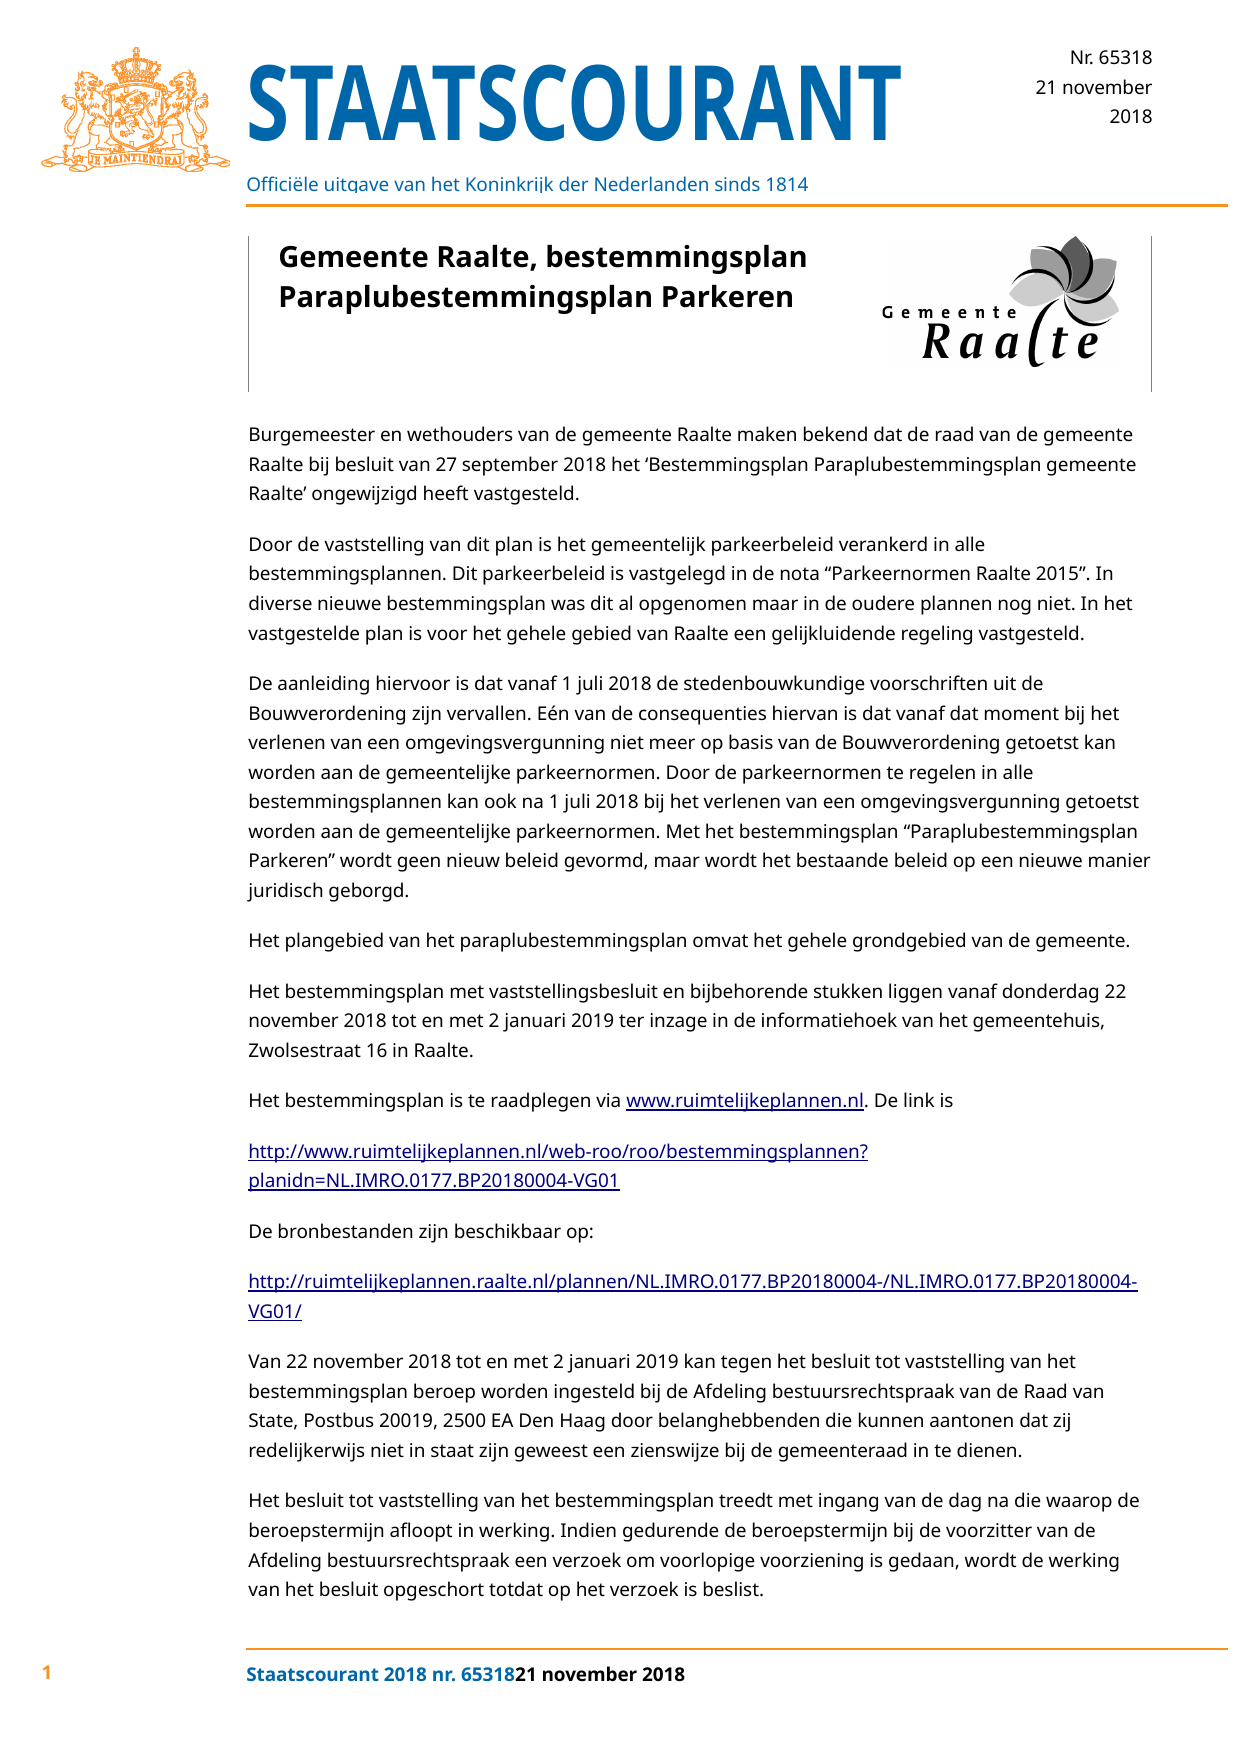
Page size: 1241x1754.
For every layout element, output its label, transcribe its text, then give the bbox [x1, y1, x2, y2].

text Het bestemmingsplan met vaststellingsbesluit en bijbehorende stukken liggen vanaf donderdag 22 november 2018 tot en met 2 januari 2019 ter inzage in de informatiehoek van het gemeentehuis, Zwolsestraat 16 in Raalte. [248, 978, 1152, 1063]
text http://www.ruimtelijkeplannen.nl/web-roo/roo/bestemmingsplannen?planidn=NL.IMRO.0177.BP20180004-VG01 [248, 1138, 1152, 1193]
text Het plangebied van het paraplubestemmingsplan omvat het gehele grondgebied van de gemeente. [248, 928, 1152, 953]
picture [41, 47, 231, 172]
text Het besluit tot vaststelling van het bestemmingsplan treedt met ingang van de dag na die waarop de beroepstermijn afloopt in werking. Indien gedurende de beroepstermijn bij de voorzitter van de Afdeling bestuursrechtspraak een verzoek om voorlopige voorziening is gedaan, wordt de werking van het besluit opgeschort totdat op het verzoek is beslist. [248, 1488, 1152, 1602]
text Het bestemmingsplan is te raadplegen via www.ruimtelijkeplannen.nl. De link is [248, 1088, 1152, 1113]
text Door de vaststelling van dit plan is het gemeentelijk parkeerbeleid verankerd in alle bestemmingsplannen. Dit parkeerbeleid is vastgelegd in de nota “Parkeernormen Raalte 2015”. In diverse nieuwe bestemmingsplan was dit al opgenomen maar in de oudere plannen nog niet. In het vastgestelde plan is voor het gehele gebied van Raalte een gelijkluidende regeling vastgesteld. [248, 531, 1152, 645]
picture [882, 236, 1119, 367]
text De aanleiding hiervoor is dat vanaf 1 juli 2018 de stedenbouwkundige voorschriften uit de Bouwverordening zijn vervallen. Eén van de consequenties hiervan is dat vanaf dat moment bij het verlenen van een omgevingsvergunning niet meer op basis van de Bouwverordening getoetst kan worden aan de gemeentelijke parkeernormen. Door de parkeernormen te regelen in alle bestemmingsplannen kan ook na 1 juli 2018 bij het verlenen van een omgevingsvergunning getoetst worden aan de gemeentelijke parkeernormen. Met het bestemmingsplan “Paraplubestemmingsplan Parkeren” wordt geen nieuw beleid gevormd, maar wordt het bestaande beleid op een nieuwe manier juridisch geborgd. [248, 670, 1152, 903]
table_header Gemeente Raalte, bestemmingsplan Paraplubestemmingsplan Parkeren [249, 236, 850, 392]
text http://ruimtelijkeplannen.raalte.nl/plannen/NL.IMRO.0177.BP20180004-/NL.IMRO.0177.BP20180004-VG01/ [248, 1268, 1152, 1324]
text Burgemeester en wethouders van de gemeente Raalte maken bekend dat de raad van de gemeente Raalte bij besluit van 27 september 2018 het ‘Bestemmingsplan Paraplubestemmingsplan gemeente Raalte’ ongewijzigd heeft vastgesteld. [248, 421, 1152, 506]
table_header [850, 236, 1151, 392]
text Van 22 november 2018 tot en met 2 januari 2019 kan tegen het besluit tot vaststelling van het bestemmingsplan beroep worden ingesteld bij de Afdeling bestuursrechtspraak van de Raad van State, Postbus 20019, 2500 EA Den Haag door belanghebbenden die kunnen aantonen dat zij redelijkerwijs niet in staat zijn geweest een zienswijze bij de gemeenteraad in te dienen. [248, 1348, 1152, 1463]
text De bronbestanden zijn beschikbaar op: [248, 1218, 1152, 1244]
